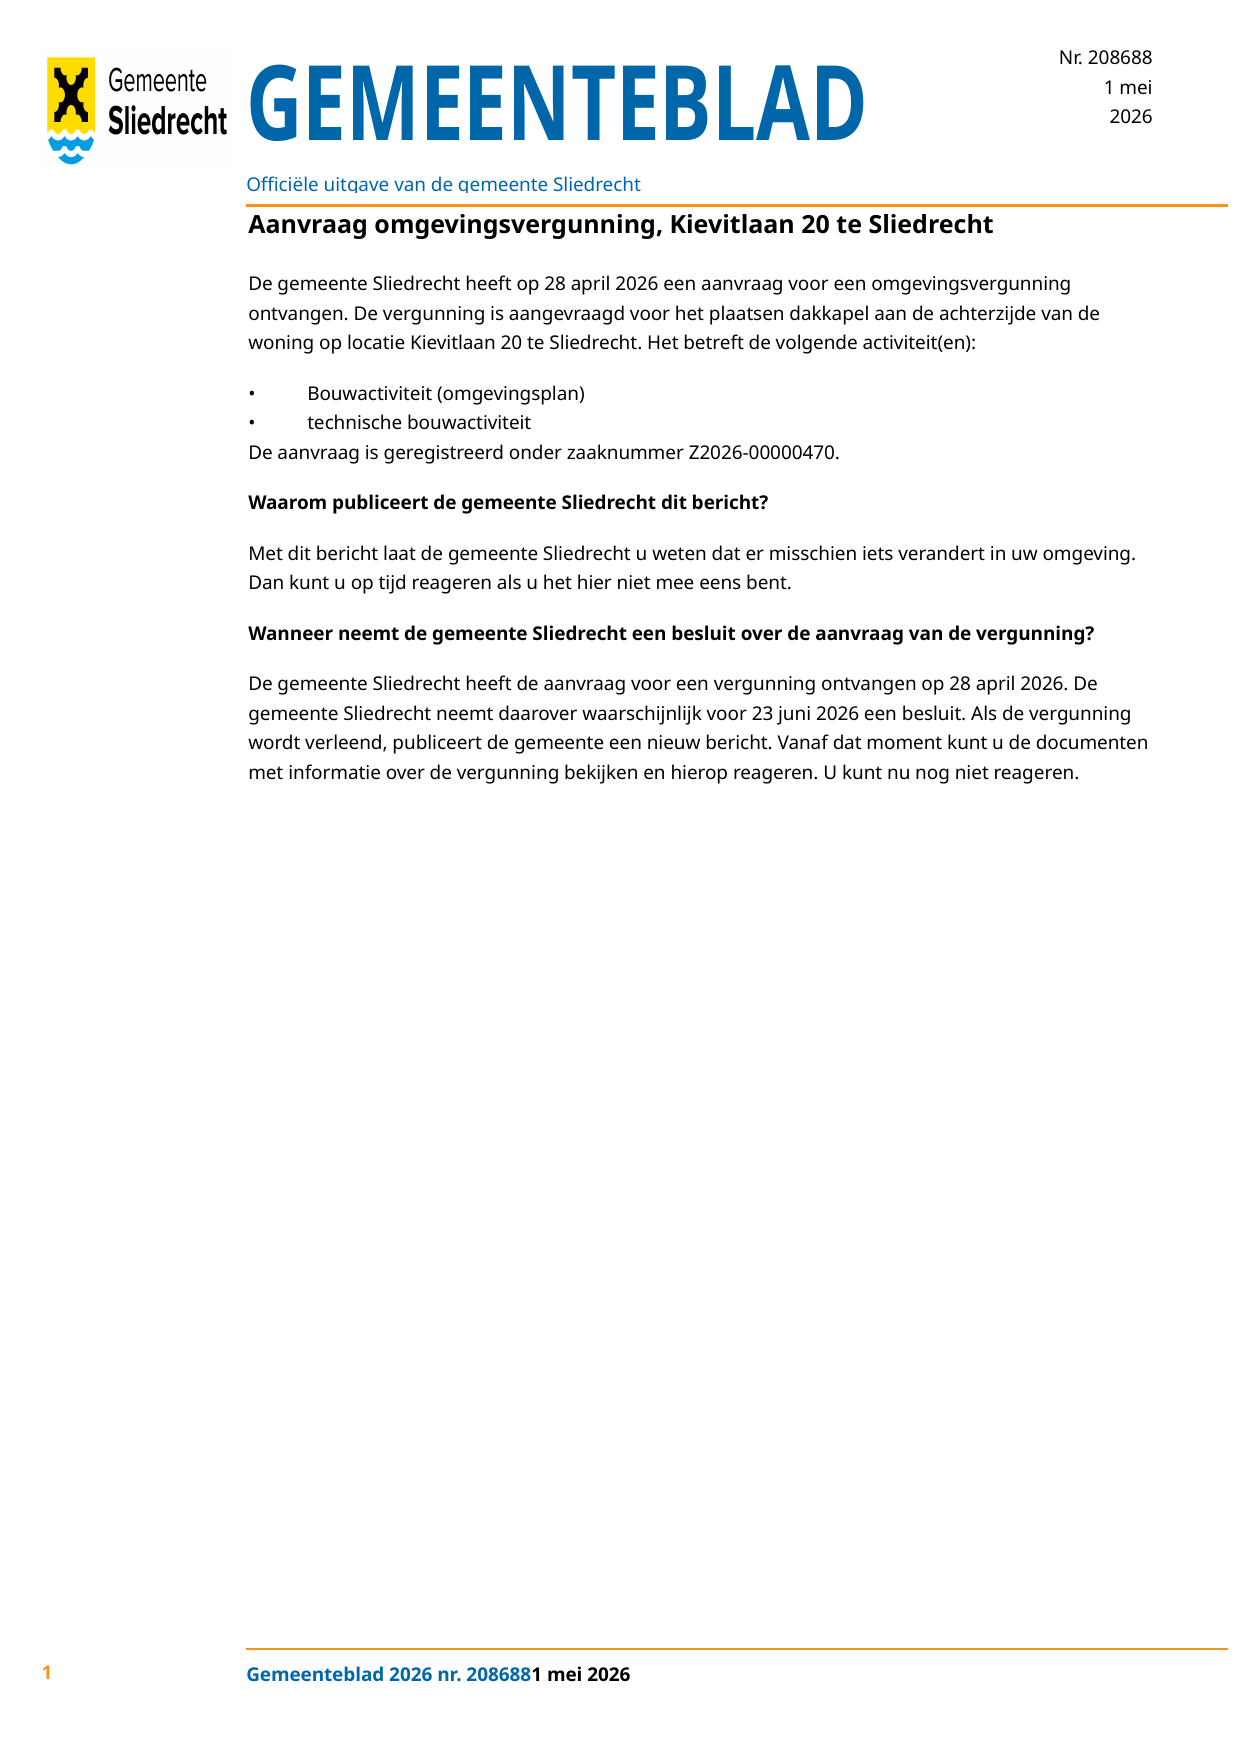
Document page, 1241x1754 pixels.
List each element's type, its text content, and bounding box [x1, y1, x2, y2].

list technische bouwactiviteit [248, 409, 1152, 435]
text Aanvraag omgevingsvergunning, Kievitlaan 20 te Sliedrecht [248, 207, 1152, 241]
text De gemeente Sliedrecht heeft op 28 april 2026 een aanvraag voor een omgevingsvergunning ontvangen. De vergunning is aangevraagd voor het plaatsen dakkapel aan de achterzijde van de woning op locatie Kievitlaan 20 te Sliedrecht. Het betreft de volgende activiteit(en): [248, 270, 1152, 355]
picture [41, 47, 231, 172]
text Wanneer neemt de gemeente Sliedrecht een besluit over de aanvraag van de vergunning? [248, 620, 1152, 646]
text Waarom publiceert de gemeente Sliedrecht dit bericht? [248, 489, 1152, 515]
text De aanvraag is geregistreerd onder zaaknummer Z2026-00000470. [248, 439, 1152, 465]
text De gemeente Sliedrecht heeft de aanvraag voor een vergunning ontvangen op 28 april 2026. De gemeente Sliedrecht neemt daarover waarschijnlijk voor 23 juni 2026 een besluit. Als de vergunning wordt verleend, publiceert de gemeente een nieuw bericht. Vanaf dat moment kunt u de documenten met informatie over de vergunning bekijken en hierop reageren. U kunt nu nog niet reageren. [248, 670, 1152, 785]
list Bouwactiviteit (omgevingsplan) [248, 380, 1152, 406]
text Met dit bericht laat de gemeente Sliedrecht u weten dat er misschien iets verandert in uw omgeving. Dan kunt u op tijd reageren als u het hier niet mee eens bent. [248, 540, 1152, 595]
